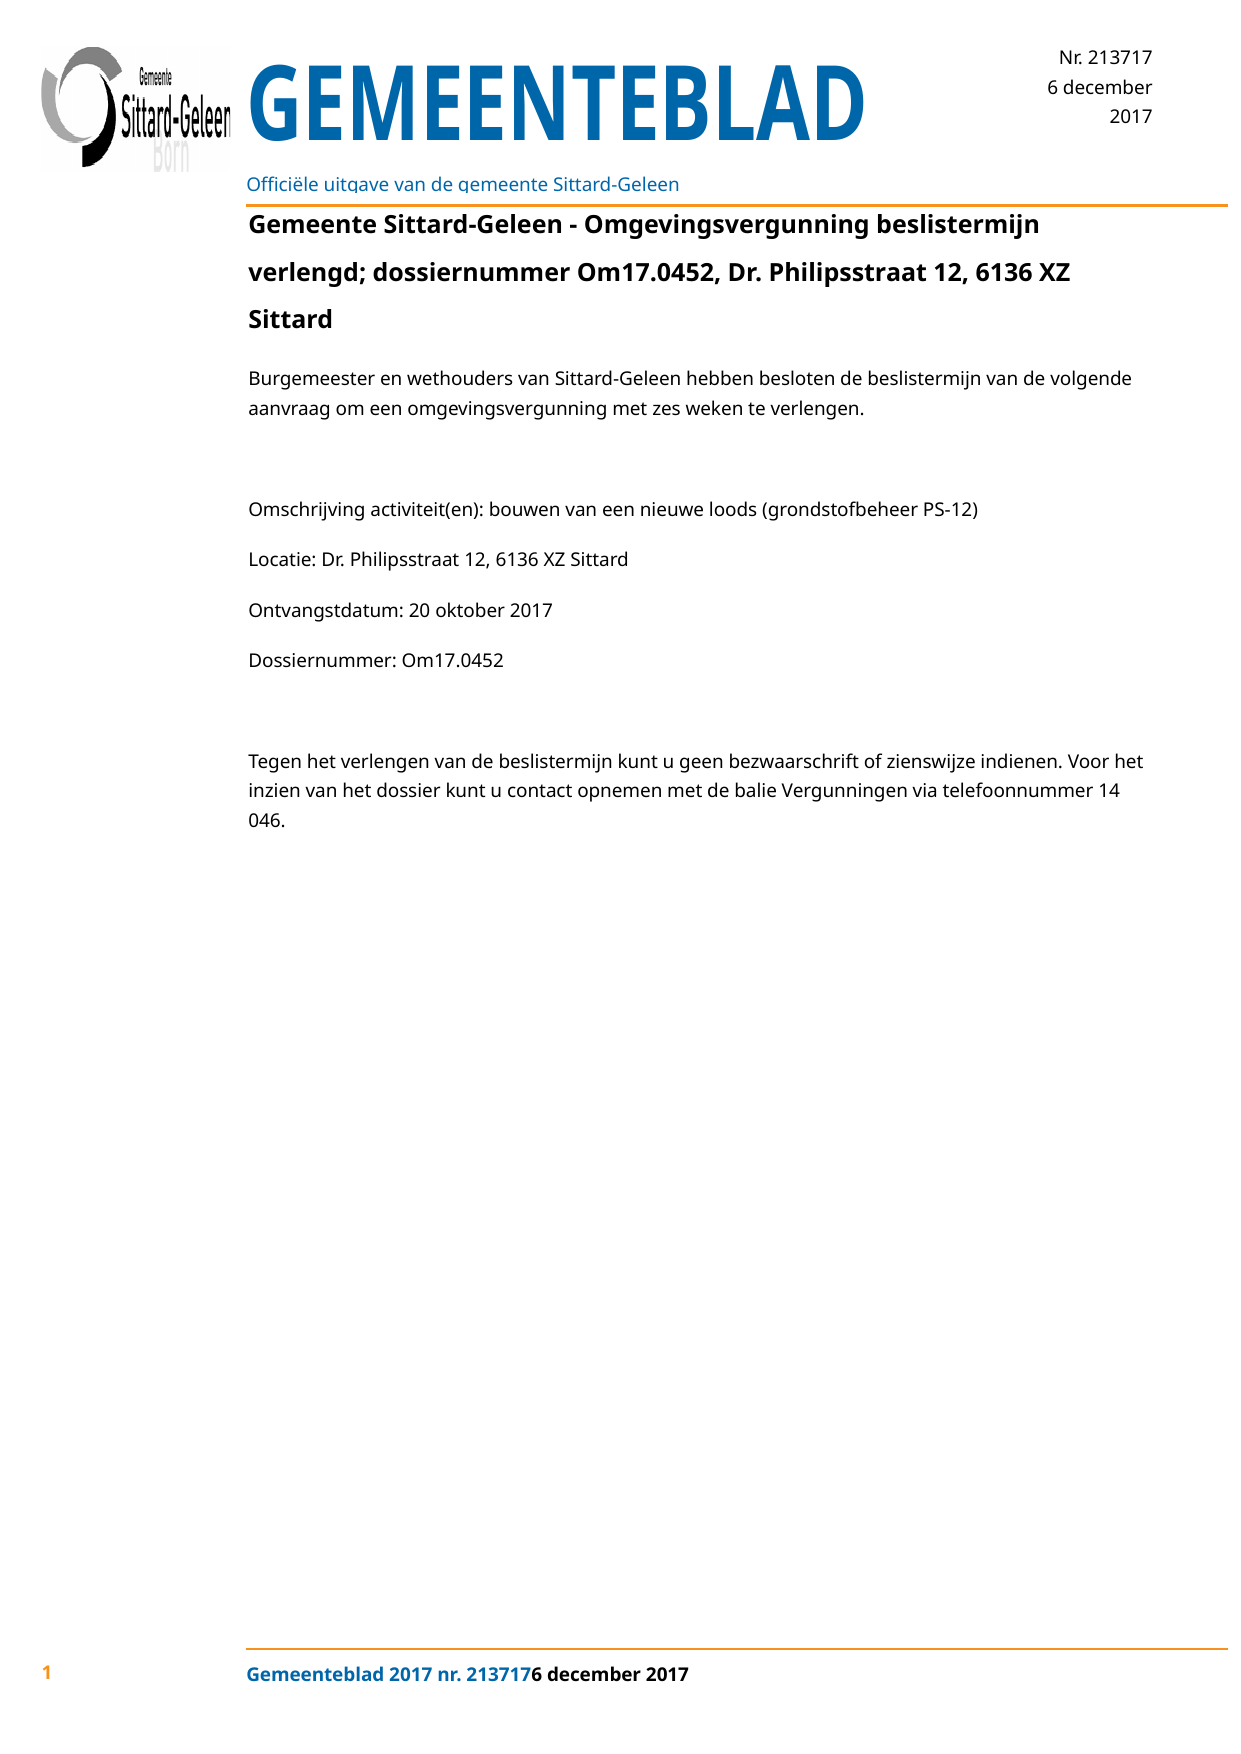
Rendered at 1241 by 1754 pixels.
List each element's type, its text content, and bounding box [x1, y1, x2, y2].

text Locatie: Dr. Philipsstraat 12, 6136 XZ Sittard [248, 546, 1152, 572]
text Dossiernummer: Om17.0452 [248, 647, 1152, 673]
text Burgemeester en wethouders van Sittard-Geleen hebben besloten de beslistermijn van de volgende aanvraag om een omgevingsvergunning met zes weken te verlengen. [248, 366, 1152, 421]
text Omschrijving activiteit(en): bouwen van een nieuwe loods (grondstofbeheer PS-12) [248, 496, 1152, 522]
text Tegen het verlengen van de beslistermijn kunt u geen bezwaarschrift of zienswijze indienen. Voor het inzien van het dossier kunt u contact opnemen met de balie Vergunningen via telefoonnummer 14 046. [248, 748, 1152, 833]
text Gemeente Sittard-Geleen - Omgevingsvergunning beslistermijn verlengd; dossiernummer Om17.0452, Dr. Philipsstraat 12, 6136 XZ Sittard [248, 207, 1152, 336]
text Ontvangstdatum: 20 oktober 2017 [248, 597, 1152, 622]
picture [41, 47, 231, 172]
